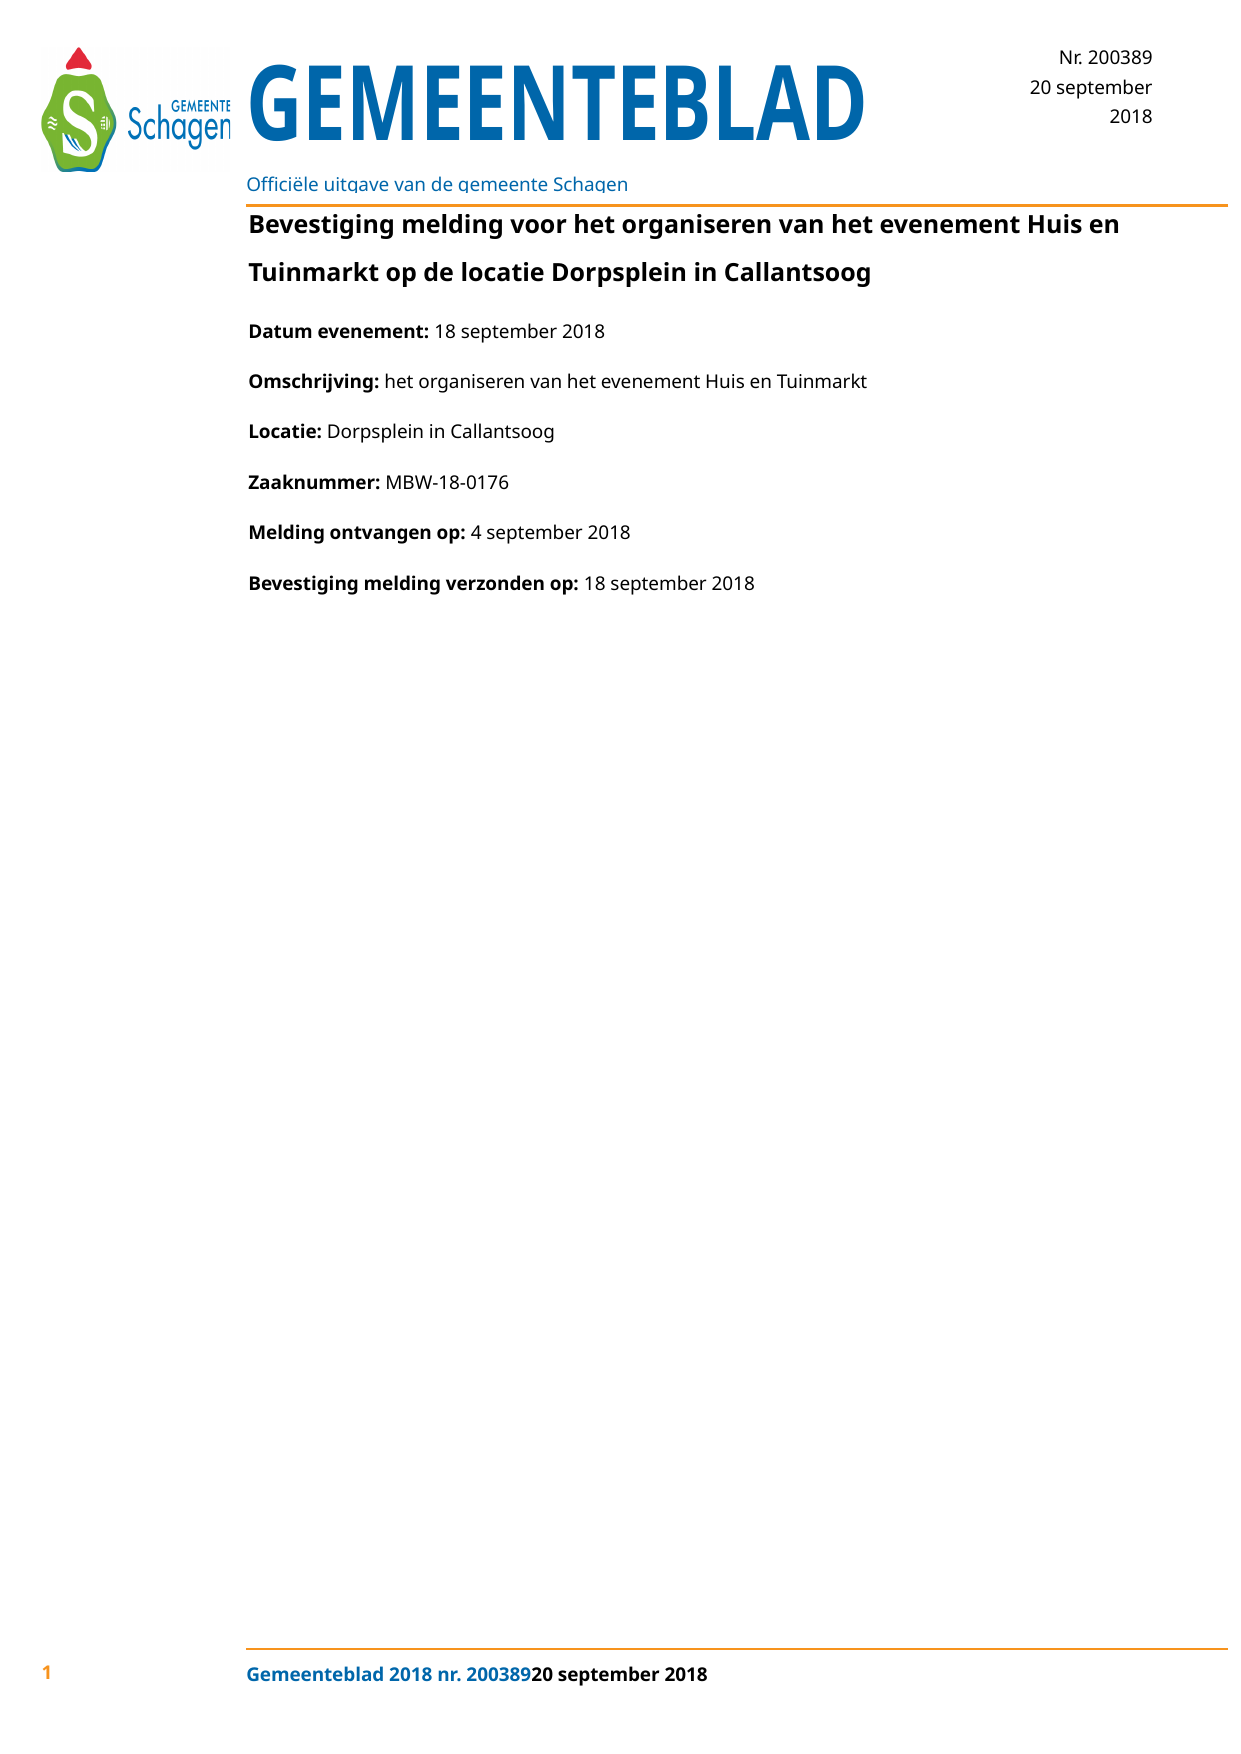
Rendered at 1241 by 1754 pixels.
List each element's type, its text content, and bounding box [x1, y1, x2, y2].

text Bevestiging melding voor het organiseren van het evenement Huis en Tuinmarkt op de locatie Dorpsplein in Callantsoog [248, 207, 1152, 288]
text Melding ontvangen op: 4 september 2018 [248, 519, 1152, 545]
text Locatie: Dorpsplein in Callantsoog [248, 419, 1152, 444]
text Bevestiging melding verzonden op: 18 september 2018 [248, 570, 1152, 596]
text Omschrijving: het organiseren van het evenement Huis en Tuinmarkt [248, 368, 1152, 394]
picture [41, 47, 231, 172]
text Zaaknummer: MBW-18-0176 [248, 469, 1152, 495]
text Datum evenement: 18 september 2018 [248, 318, 1152, 344]
